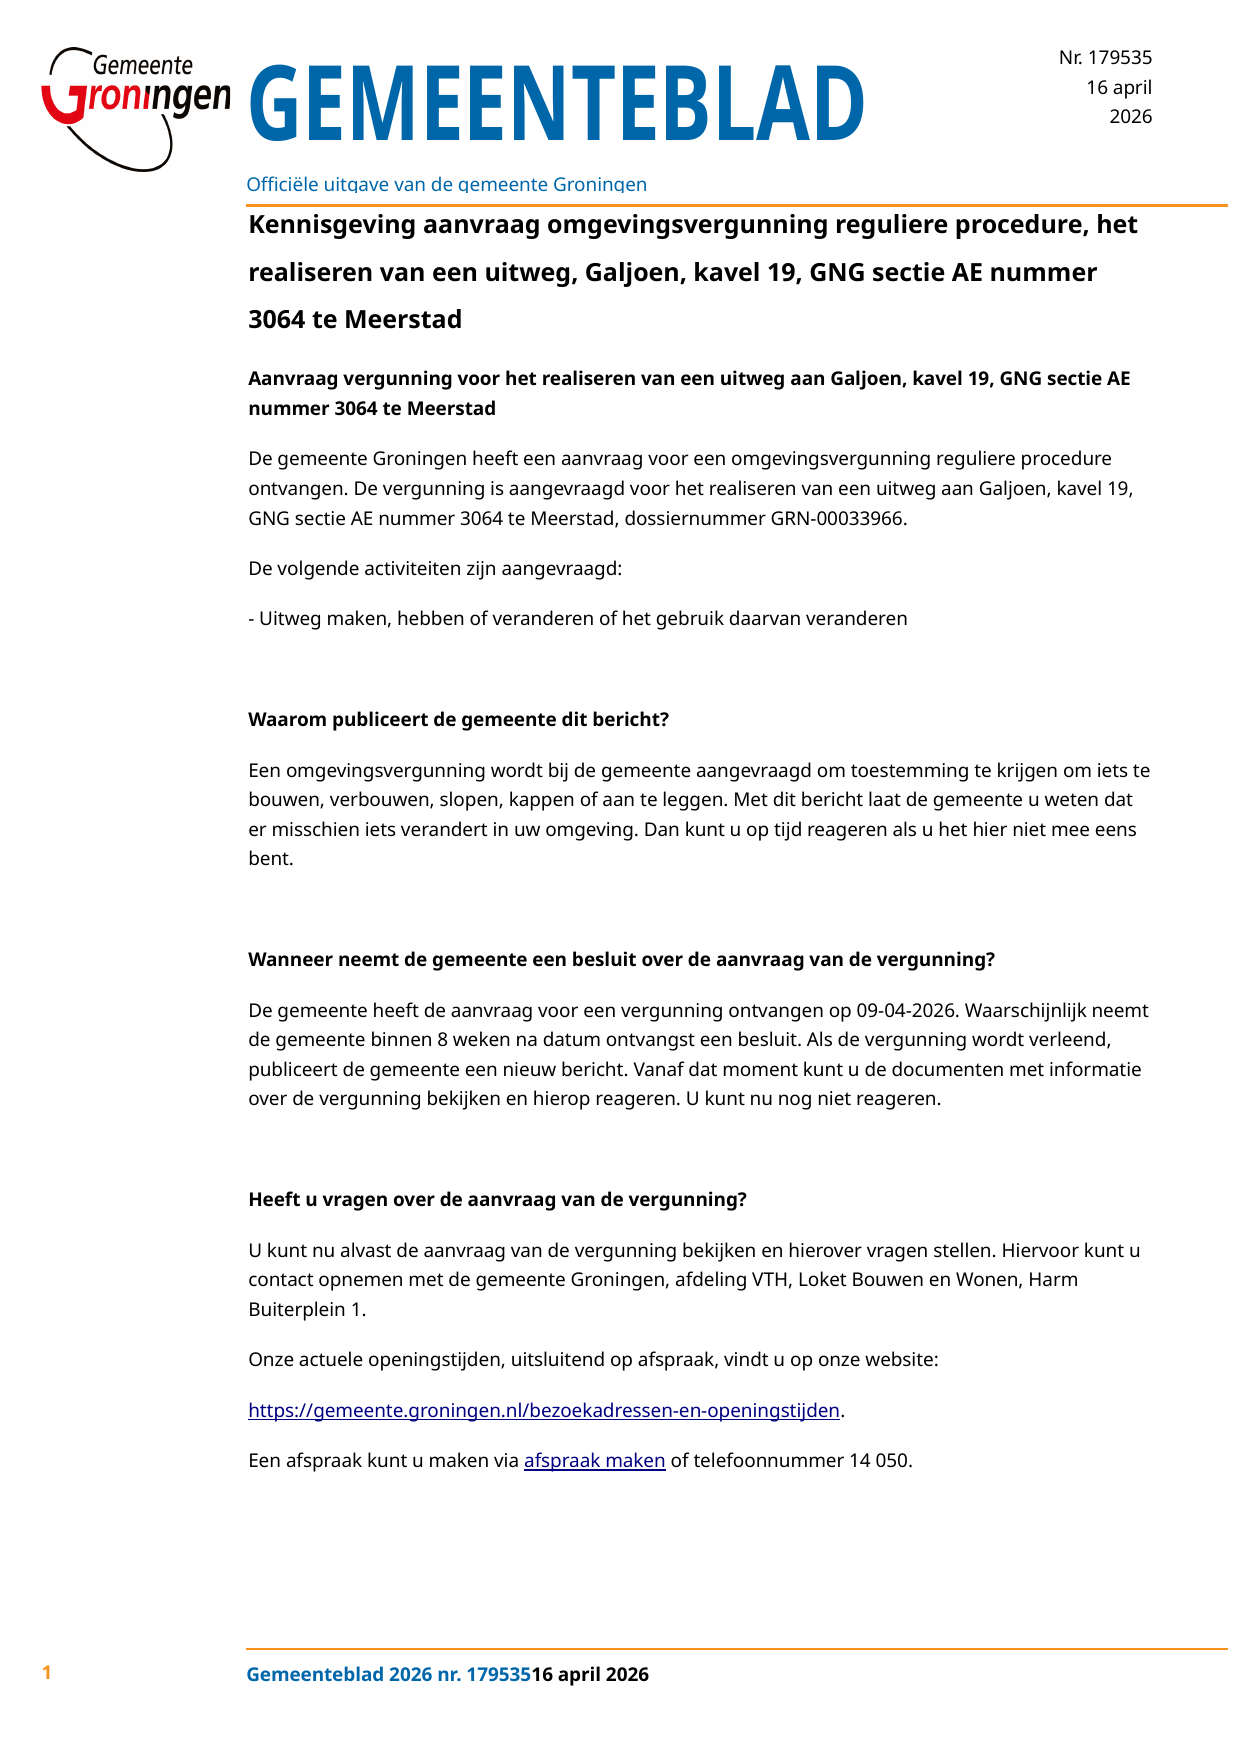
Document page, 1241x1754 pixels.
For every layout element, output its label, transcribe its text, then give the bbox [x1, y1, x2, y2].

text Een omgevingsvergunning wordt bij de gemeente aangevraagd om toestemming te krijgen om iets te bouwen, verbouwen, slopen, kappen of aan te leggen. Met dit bericht laat de gemeente u weten dat er misschien iets verandert in uw omgeving. Dan kunt u op tijd reageren als u het hier niet mee eens bent. [248, 757, 1152, 871]
text Aanvraag vergunning voor het realiseren van een uitweg aan Galjoen, kavel 19, GNG sectie AE nummer 3064 te Meerstad [248, 366, 1152, 421]
text - Uitweg maken, hebben of veranderen of het gebruik daarvan veranderen [248, 606, 1152, 631]
text Waarom publiceert de gemeente dit bericht? [248, 706, 1152, 732]
text Onze actuele openingstijden, uitsluitend op afspraak, vindt u op onze website: [248, 1346, 1152, 1372]
text Wanneer neemt de gemeente een besluit over de aanvraag van de vergunning? [248, 946, 1152, 972]
text U kunt nu alvast de aanvraag van de vergunning bekijken en hierover vragen stellen. Hiervoor kunt u contact opnemen met de gemeente Groningen, afdeling VTH, Loket Bouwen en Wonen, Harm Buiterplein 1. [248, 1237, 1152, 1322]
text De gemeente Groningen heeft een aanvraag voor een omgevingsvergunning reguliere procedure ontvangen. De vergunning is aangevraagd voor het realiseren van een uitweg aan Galjoen, kavel 19, GNG sectie AE nummer 3064 te Meerstad, dossiernummer GRN-00033966. [248, 446, 1152, 530]
text Kennisgeving aanvraag omgevingsvergunning reguliere procedure, het realiseren van een uitweg, Galjoen, kavel 19, GNG sectie AE nummer 3064 te Meerstad [248, 207, 1152, 336]
text Een afspraak kunt u maken via afspraak maken of telefoonnummer 14 050. [248, 1447, 1152, 1473]
text Heeft u vragen over de aanvraag van de vergunning? [248, 1186, 1152, 1212]
text https://gemeente.groningen.nl/bezoekadressen-en-openingstijden. [248, 1397, 1152, 1422]
picture [41, 47, 231, 172]
text De volgende activiteiten zijn aangevraagd: [248, 555, 1152, 581]
text De gemeente heeft de aanvraag voor een vergunning ontvangen op 09-04-2026. Waarschijnlijk neemt de gemeente binnen 8 weken na datum ontvangst een besluit. Als de vergunning wordt verleend, publiceert de gemeente een nieuw bericht. Vanaf dat moment kunt u de documenten met informatie over de vergunning bekijken en hierop reageren. U kunt nu nog niet reageren. [248, 997, 1152, 1111]
